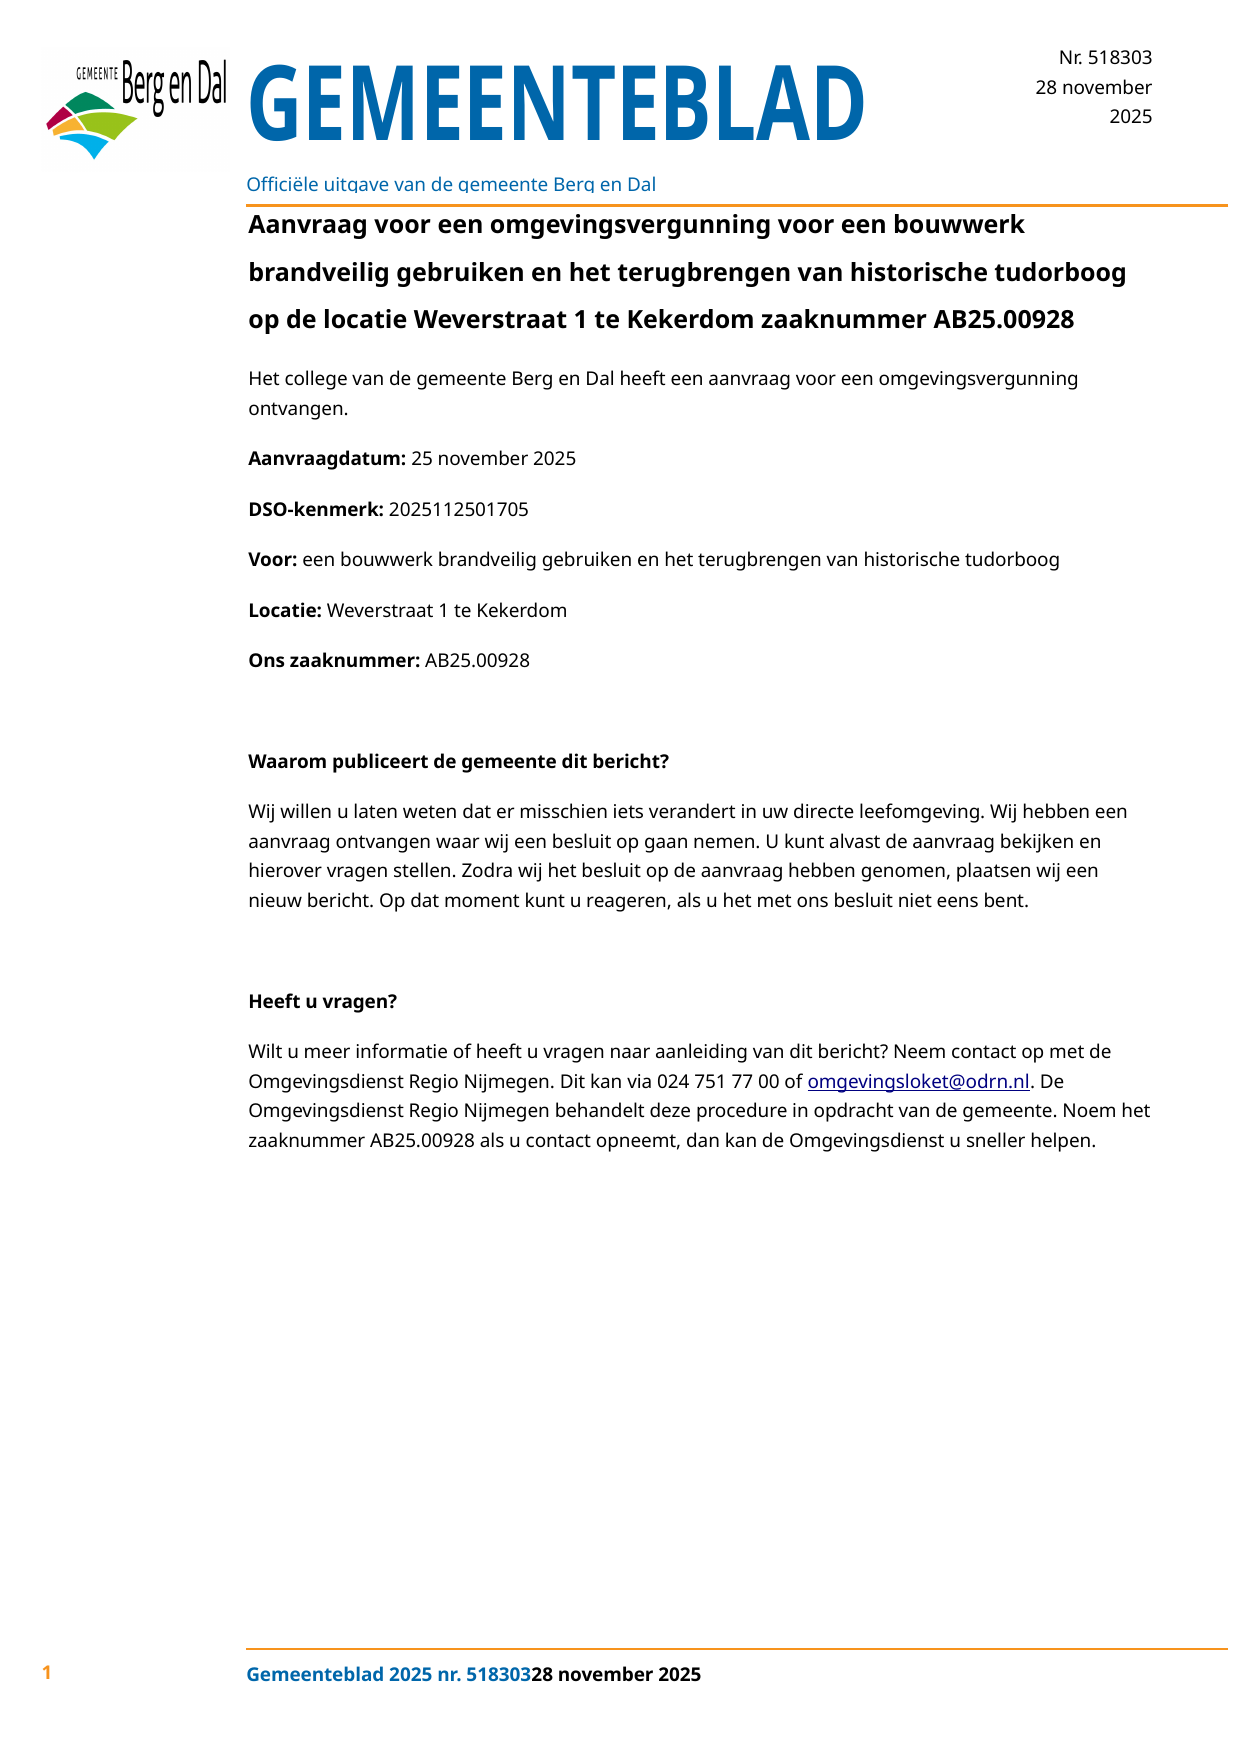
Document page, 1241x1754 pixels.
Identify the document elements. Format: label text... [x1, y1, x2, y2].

text Ons zaaknummer: AB25.00928 [248, 647, 1152, 673]
text Heeft u vragen? [248, 988, 1152, 1014]
text Aanvraag voor een omgevingsvergunning voor een bouwwerk brandveilig gebruiken en het terugbrengen van historische tudorboog op de locatie Weverstraat 1 te Kekerdom zaaknummer AB25.00928 [248, 207, 1152, 336]
text Waarom publiceert de gemeente dit bericht? [248, 748, 1152, 774]
text Wij willen u laten weten dat er misschien iets verandert in uw directe leefomgeving. Wij hebben een aanvraag ontvangen waar wij een besluit op gaan nemen. U kunt alvast de aanvraag bekijken en hierover vragen stellen. Zodra wij het besluit op de aanvraag hebben genomen, plaatsen wij een nieuw bericht. Op dat moment kunt u reageren, als u het met ons besluit niet eens bent. [248, 798, 1152, 913]
text Wilt u meer informatie of heeft u vragen naar aanleiding van dit bericht? Neem contact op met de Omgevingsdienst Regio Nijmegen. Dit kan via 024 751 77 00 of omgevingsloket@odrn.nl. De Omgevingsdienst Regio Nijmegen behandelt deze procedure in opdracht van de gemeente. Noem het zaaknummer AB25.00928 als u contact opneemt, dan kan de Omgevingsdienst u sneller helpen. [248, 1038, 1152, 1153]
text Het college van de gemeente Berg en Dal heeft een aanvraag voor een omgevingsvergunning ontvangen. [248, 366, 1152, 421]
text Aanvraagdatum: 25 november 2025 [248, 446, 1152, 471]
text DSO-kenmerk: 2025112501705 [248, 496, 1152, 522]
text Locatie: Weverstraat 1 te Kekerdom [248, 597, 1152, 622]
text Voor: een bouwwerk brandveilig gebruiken en het terugbrengen van historische tudorboog [248, 546, 1152, 572]
picture [41, 47, 231, 172]
